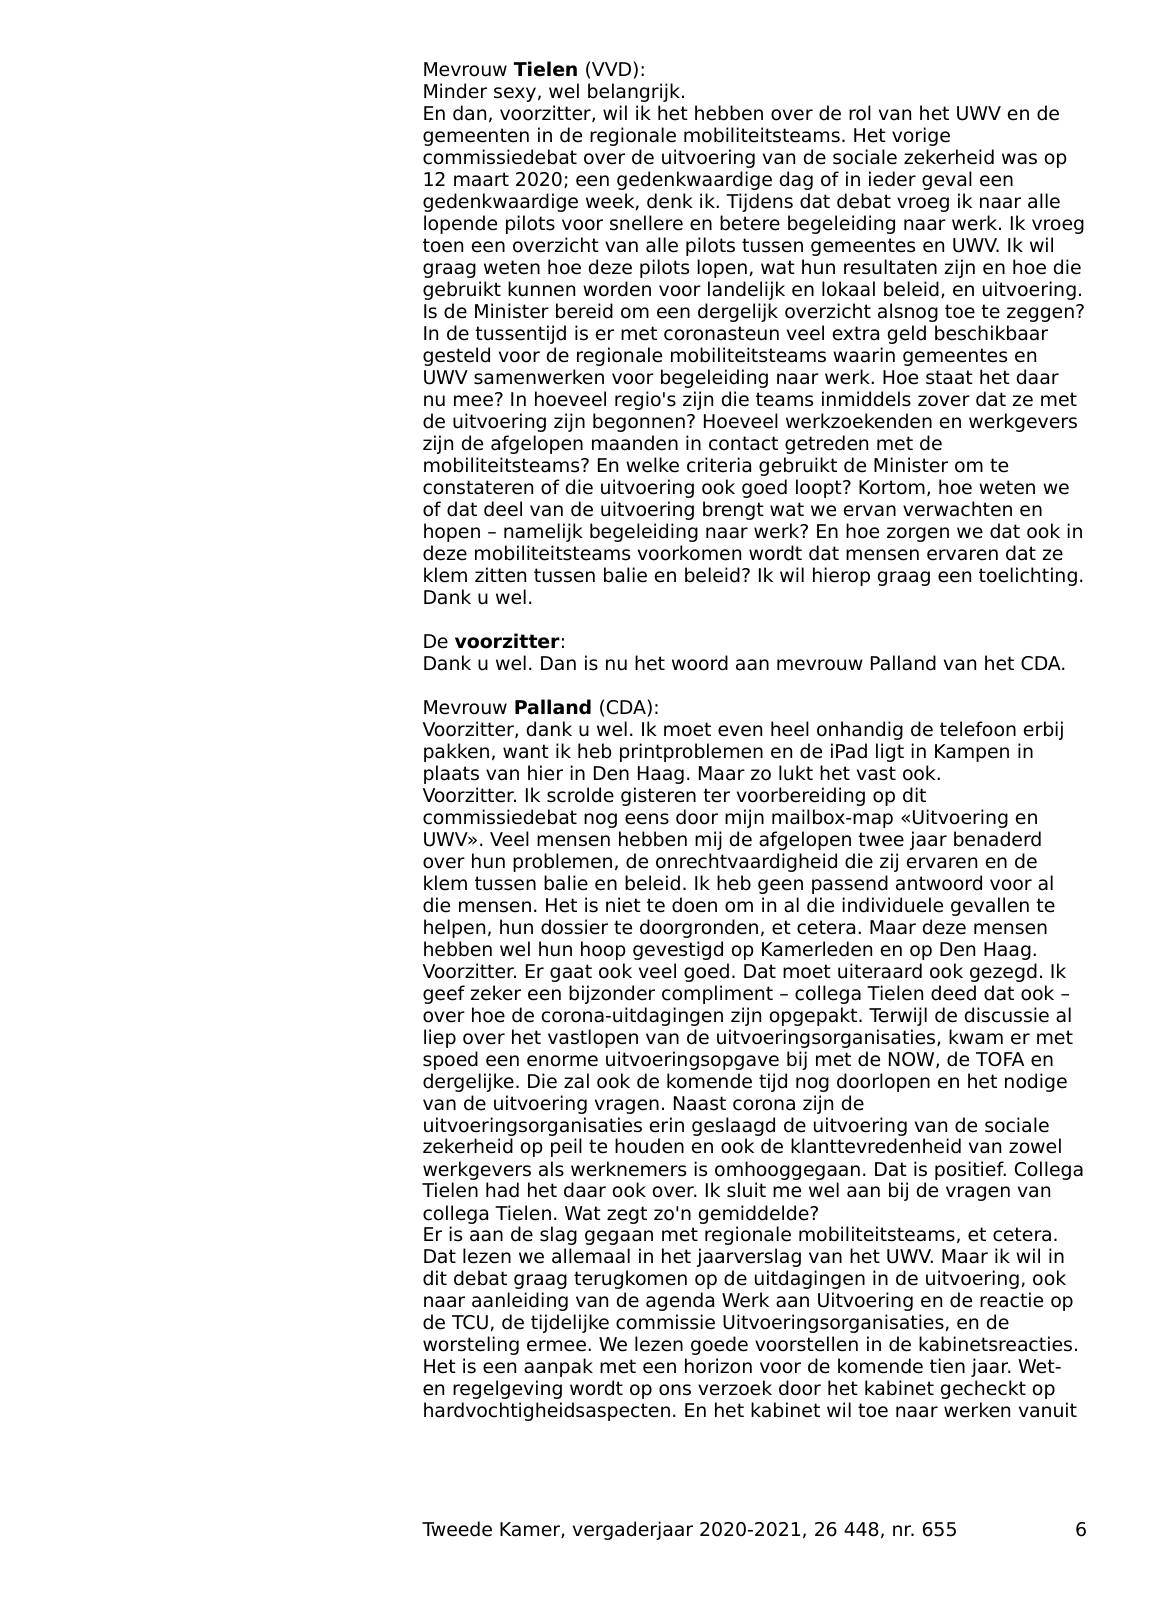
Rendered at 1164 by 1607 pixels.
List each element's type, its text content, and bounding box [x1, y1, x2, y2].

text De voorzitter: [422, 631, 1087, 653]
text Mevrouw Palland (CDA): [422, 697, 1087, 719]
text Mevrouw Tielen (VVD): [422, 59, 1087, 81]
text Dank u wel. [422, 587, 1087, 608]
text Minder sexy, wel belangrijk. [422, 81, 1087, 103]
text Er is aan de slag gegaan met regionale mobiliteitsteams, et cetera. Dat lezen we allemaal in het jaarverslag van het UWV. Maar ik wil in dit debat graag terugkomen op de uitdagingen in de uitvoering, ook naar aanleiding van de agenda Werk aan Uitvoering en de reactie op de TCU, de tijdelijke commissie Uitvoeringsorganisaties, en de worsteling ermee. We lezen goede voorstellen in de kabinetsreacties. Het is een aanpak met een horizon voor de komende tien jaar. Wet- en regelgeving wordt op ons verzoek door het kabinet gecheckt op hardvochtigheidsaspecten. En het kabinet wil toe naar werken vanuit [422, 1224, 1087, 1422]
text Voorzitter. Ik scrolde gisteren ter voorbereiding op dit commissiedebat nog eens door mijn mailbox-map «Uitvoering en UWV». Veel mensen hebben mij de afgelopen twee jaar benaderd over hun problemen, de onrechtvaardigheid die zij ervaren en de klem tussen balie en beleid. Ik heb geen passend antwoord voor al die mensen. Het is niet te doen om in al die individuele gevallen te helpen, hun dossier te doorgronden, et cetera. Maar deze mensen hebben wel hun hoop gevestigd op Kamerleden en op Den Haag. [422, 785, 1087, 961]
text Voorzitter, dank u wel. Ik moet even heel onhandig de telefoon erbij pakken, want ik heb printproblemen en de iPad ligt in Kampen in plaats van hier in Den Haag. Maar zo lukt het vast ook. [422, 719, 1087, 785]
text In de tussentijd is er met coronasteun veel extra geld beschikbaar gesteld voor de regionale mobiliteitsteams waarin gemeentes en UWV samenwerken voor begeleiding naar werk. Hoe staat het daar nu mee? In hoeveel regio's zijn die teams inmiddels zover dat ze met de uitvoering zijn begonnen? Hoeveel werkzoekenden en werkgevers zijn de afgelopen maanden in contact getreden met de mobiliteitsteams? En welke criteria gebruikt de Minister om te constateren of die uitvoering ook goed loopt? Kortom, hoe weten we of dat deel van de uitvoering brengt wat we ervan verwachten en hopen – namelijk begeleiding naar werk? En hoe zorgen we dat ook in deze mobiliteitsteams voorkomen wordt dat mensen ervaren dat ze klem zitten tussen balie en beleid? Ik wil hierop graag een toelichting. [422, 323, 1087, 587]
text Voorzitter. Er gaat ook veel goed. Dat moet uiteraard ook gezegd. Ik geef zeker een bijzonder compliment – collega Tielen deed dat ook – over hoe de corona-uitdagingen zijn opgepakt. Terwijl de discussie al liep over het vastlopen van de uitvoeringsorganisaties, kwam er met spoed een enorme uitvoeringsopgave bij met de NOW, de TOFA en dergelijke. Die zal ook de komende tijd nog doorlopen en het nodige van de uitvoering vragen. Naast corona zijn de uitvoeringsorganisaties erin geslaagd de uitvoering van de sociale zekerheid op peil te houden en ook de klanttevredenheid van zowel werkgevers als werknemers is omhooggegaan. Dat is positief. Collega Tielen had het daar ook over. Ik sluit me wel aan bij de vragen van collega Tielen. Wat zegt zo'n gemiddelde? [422, 961, 1087, 1224]
text Dank u wel. Dan is nu het woord aan mevrouw Palland van het CDA. [422, 653, 1087, 675]
text En dan, voorzitter, wil ik het hebben over de rol van het UWV en de gemeenten in de regionale mobiliteitsteams. Het vorige commissiedebat over de uitvoering van de sociale zekerheid was op 12 maart 2020; een gedenkwaardige dag of in ieder geval een gedenkwaardige week, denk ik. Tijdens dat debat vroeg ik naar alle lopende pilots voor snellere en betere begeleiding naar werk. Ik vroeg toen een overzicht van alle pilots tussen gemeentes en UWV. Ik wil graag weten hoe deze pilots lopen, wat hun resultaten zijn en hoe die gebruikt kunnen worden voor landelijk en lokaal beleid, en uitvoering. Is de Minister bereid om een dergelijk overzicht alsnog toe te zeggen? [422, 103, 1087, 323]
